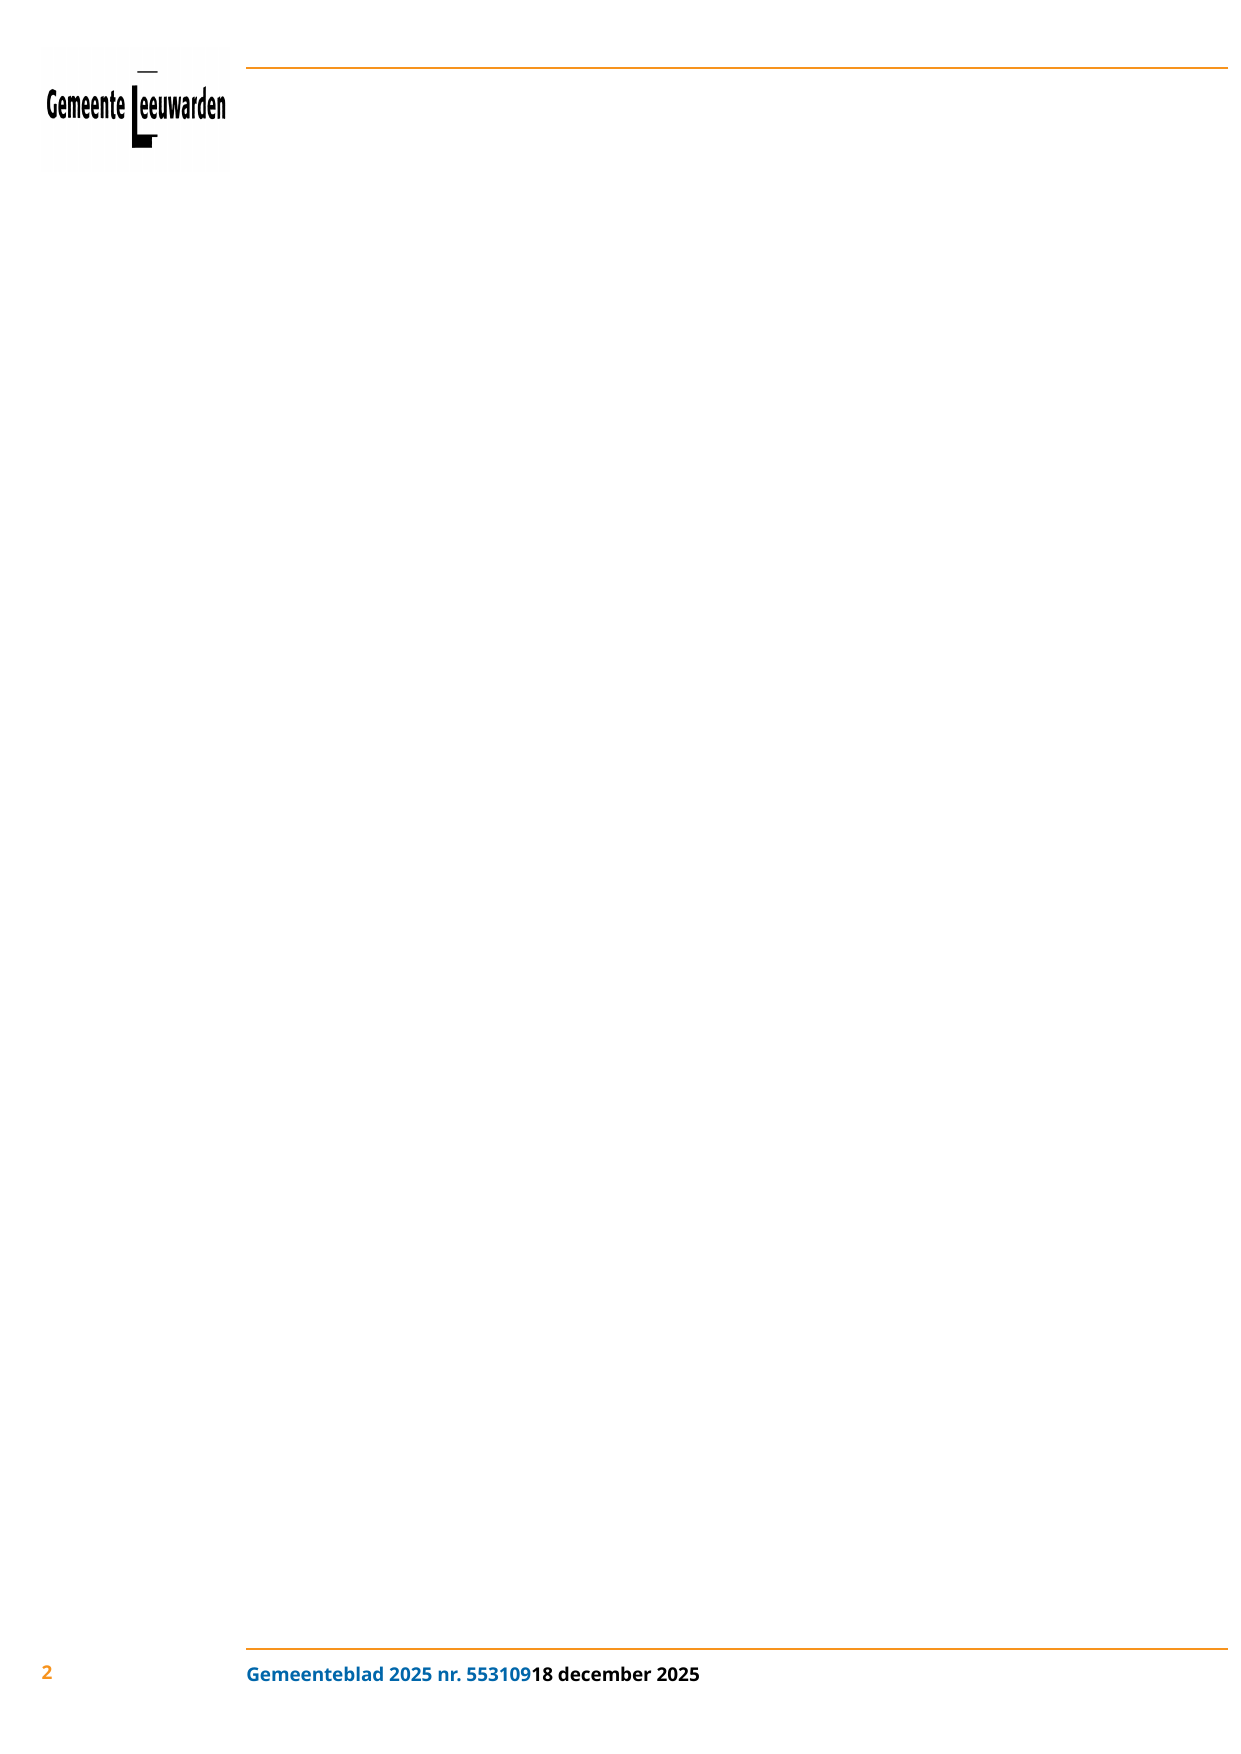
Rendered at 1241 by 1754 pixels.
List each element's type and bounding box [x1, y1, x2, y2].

picture [41, 47, 231, 172]
